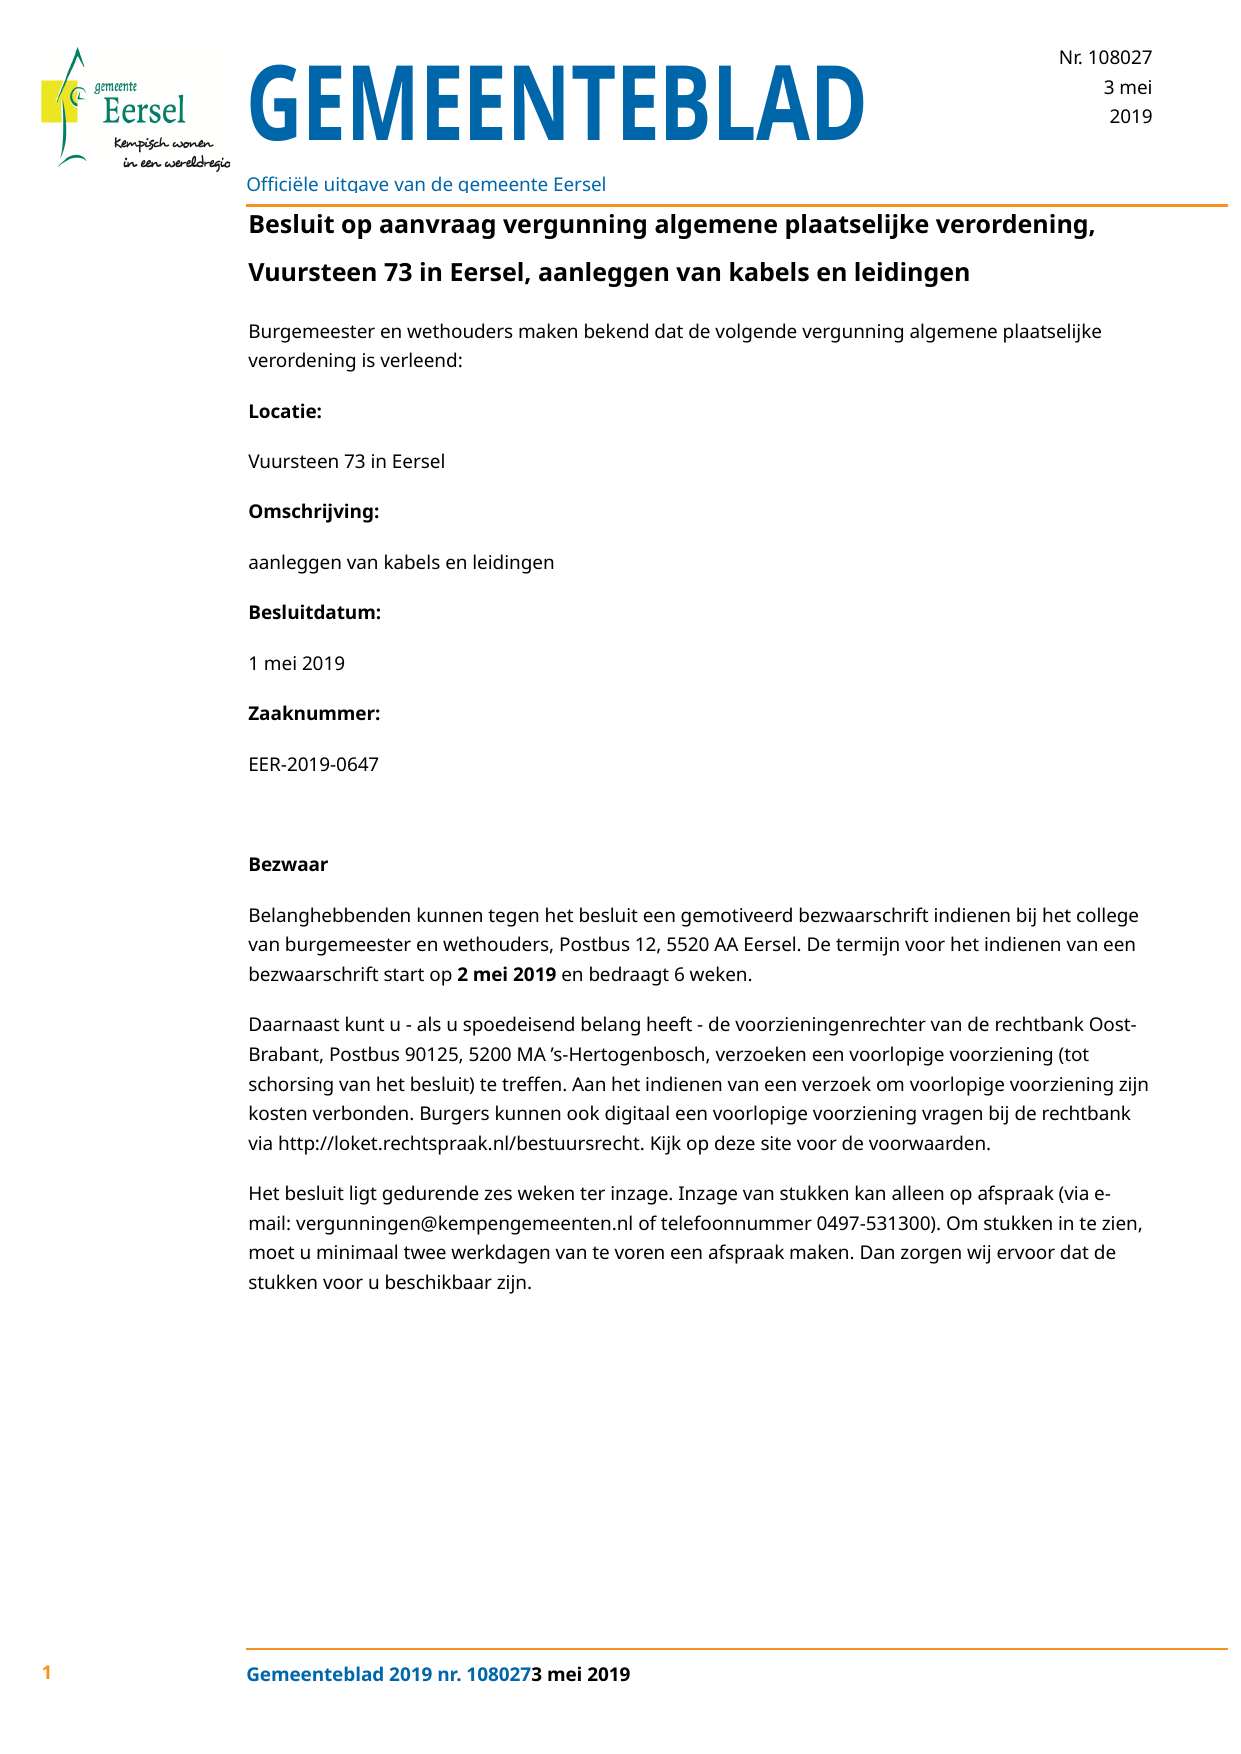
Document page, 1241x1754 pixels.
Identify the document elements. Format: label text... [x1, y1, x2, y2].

text 1 mei 2019 [248, 650, 1152, 676]
picture [41, 47, 231, 172]
text Vuursteen 73 in Eersel [248, 448, 1152, 474]
text EER-2019-0647 [248, 751, 1152, 777]
text Belanghebbenden kunnen tegen het besluit een gemotiveerd bezwaarschrift indienen bij het college van burgemeester en wethouders, Postbus 12, 5520 AA Eersel. De termijn voor het indienen van een bezwaarschrift start op 2 mei 2019 en bedraagt 6 weken. [248, 902, 1152, 987]
text Daarnaast kunt u - als u spoedeisend belang heeft - de voorzieningenrechter van de rechtbank Oost-Brabant, Postbus 90125, 5200 MA ’s-Hertogenbosch, verzoeken een voorlopige voorziening (tot schorsing van het besluit) te treffen. Aan het indienen van een verzoek om voorlopige voorziening zijn kosten verbonden. Burgers kunnen ook digitaal een voorlopige voorziening vragen bij de rechtbank via http://loket.rechtspraak.nl/bestuursrecht. Kijk op deze site voor de voorwaarden. [248, 1012, 1152, 1156]
text Bezwaar [248, 852, 1152, 877]
text Zaaknummer: [248, 700, 1152, 726]
text Burgemeester en wethouders maken bekend dat de volgende vergunning algemene plaatselijke verordening is verleend: [248, 318, 1152, 373]
text Locatie: [248, 398, 1152, 424]
text Het besluit ligt gedurende zes weken ter inzage. Inzage van stukken kan alleen op afspraak (via e-mail: vergunningen@kempengemeenten.nl of telefoonnummer 0497-531300). Om stukken in te zien, moet u minimaal twee werkdagen van te voren een afspraak maken. Dan zorgen wij ervoor dat de stukken voor u beschikbaar zijn. [248, 1180, 1152, 1295]
text Besluit op aanvraag vergunning algemene plaatselijke verordening, Vuursteen 73 in Eersel, aanleggen van kabels en leidingen [248, 207, 1152, 288]
text Besluitdatum: [248, 599, 1152, 625]
text aanleggen van kabels en leidingen [248, 549, 1152, 575]
text Omschrijving: [248, 499, 1152, 524]
